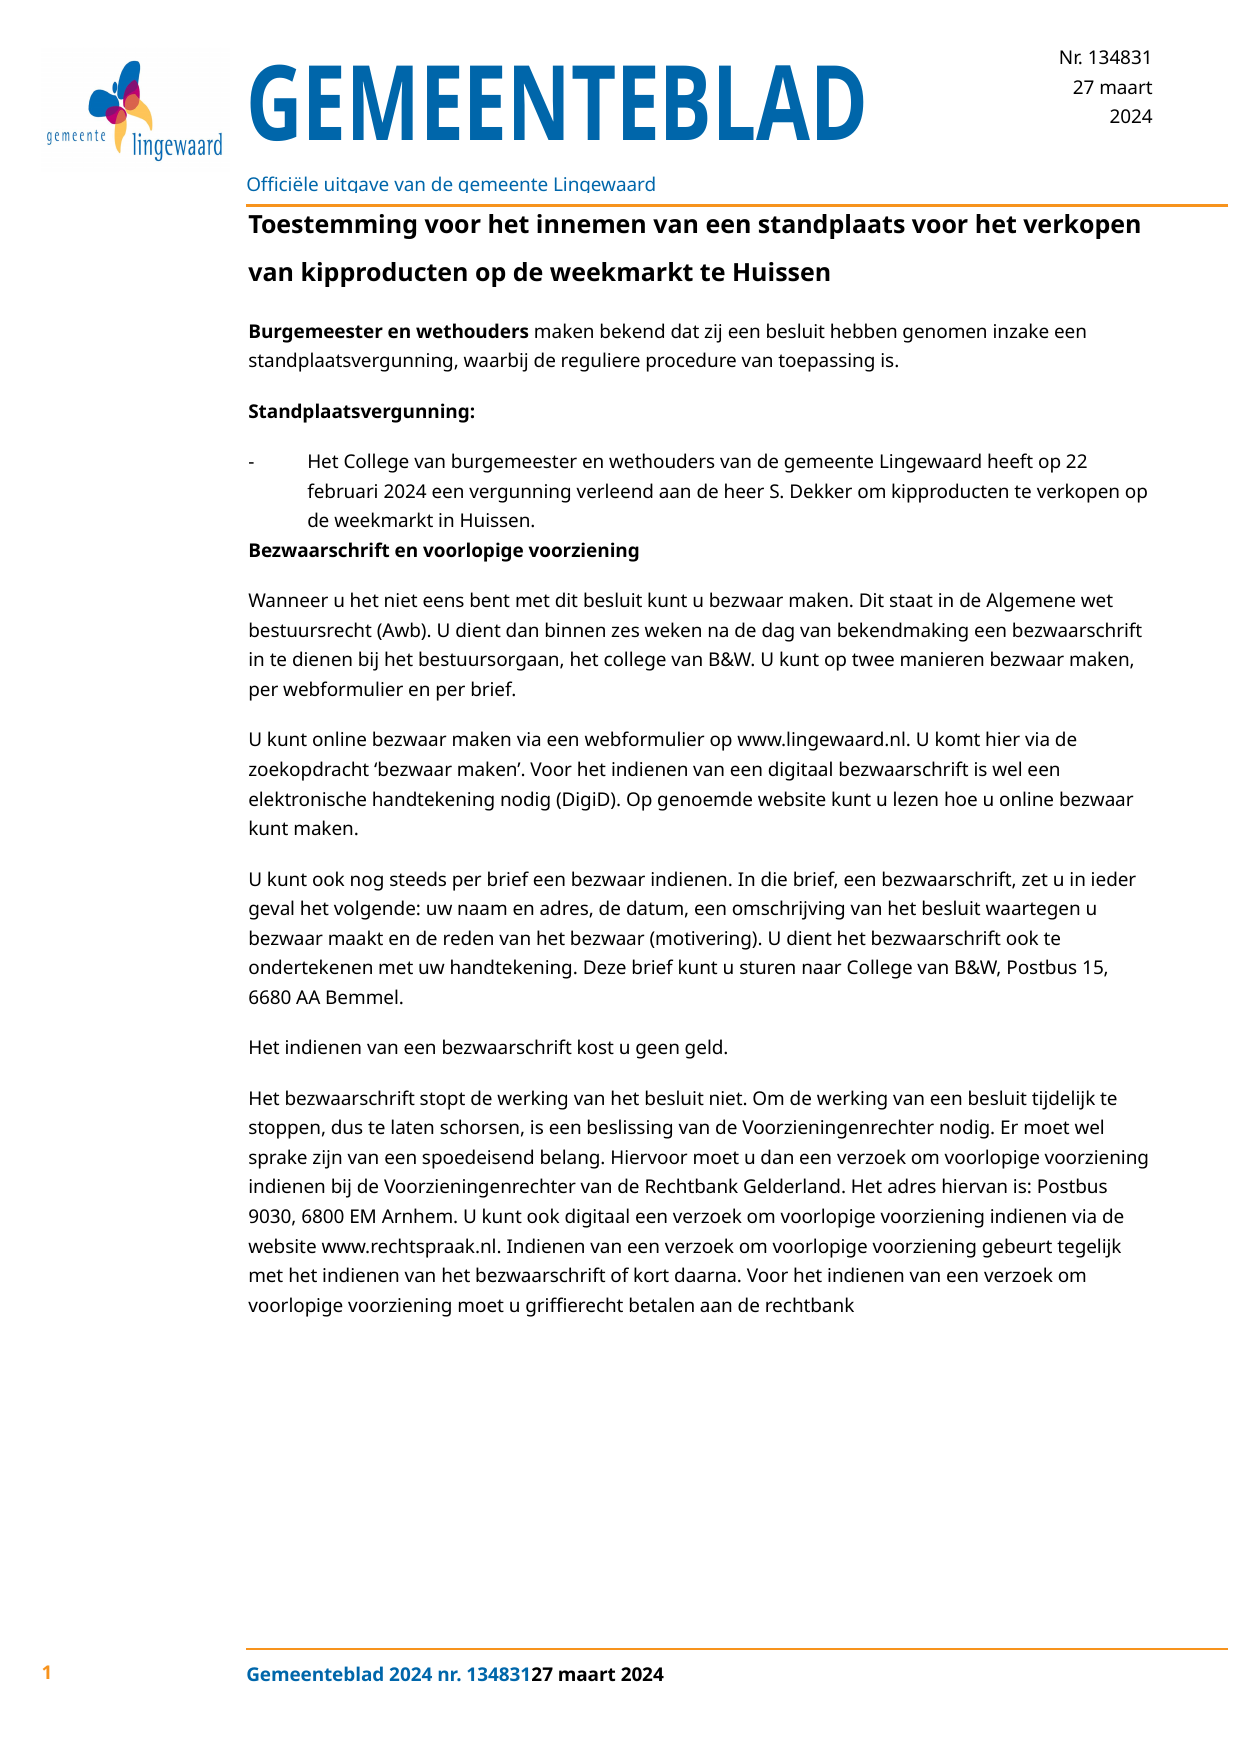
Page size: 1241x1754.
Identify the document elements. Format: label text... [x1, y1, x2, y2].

text Bezwaarschrift en voorlopige voorziening [248, 537, 1152, 563]
picture [41, 47, 231, 172]
text U kunt online bezwaar maken via een webformulier op www.lingewaard.nl. U komt hier via de zoekopdracht ‘bezwaar maken’. Voor het indienen van een digitaal bezwaarschrift is wel een elektronische handtekening nodig (DigiD). Op genoemde website kunt u lezen hoe u online bezwaar kunt maken. [248, 727, 1152, 841]
text Burgemeester en wethouders maken bekend dat zij een besluit hebben genomen inzake een standplaatsvergunning, waarbij de reguliere procedure van toepassing is. [248, 318, 1152, 373]
text Standplaatsvergunning: [248, 398, 1152, 424]
list Het College van burgemeester en wethouders van de gemeente Lingewaard heeft op 22 februari 2024 een vergunning verleend aan de heer S. Dekker om kipproducten te verkopen op de weekmarkt in Huissen. [248, 448, 1152, 533]
text Het bezwaarschrift stopt de werking van het besluit niet. Om de werking van een besluit tijdelijk te stoppen, dus te laten schorsen, is een beslissing van de Voorzieningenrechter nodig. Er moet wel sprake zijn van een spoedeisend belang. Hiervoor moet u dan een verzoek om voorlopige voorziening indienen bij de Voorzieningenrechter van de Rechtbank Gelderland. Het adres hiervan is: Postbus 9030, 6800 EM Arnhem. U kunt ook digitaal een verzoek om voorlopige voorziening indienen via de website www.rechtspraak.nl. Indienen van een verzoek om voorlopige voorziening gebeurt tegelijk met het indienen van het bezwaarschrift of kort daarna. Voor het indienen van een verzoek om voorlopige voorziening moet u griffierecht betalen aan de rechtbank [248, 1085, 1152, 1318]
text Wanneer u het niet eens bent met dit besluit kunt u bezwaar maken. Dit staat in de Algemene wet bestuursrecht (Awb). U dient dan binnen zes weken na de dag van bekendmaking een bezwaarschrift in te dienen bij het bestuursorgaan, het college van B&W. U kunt op twee manieren bezwaar maken, per webformulier en per brief. [248, 587, 1152, 702]
text Het indienen van een bezwaarschrift kost u geen geld. [248, 1034, 1152, 1060]
text Toestemming voor het innemen van een standplaats voor het verkopen van kipproducten op de weekmarkt te Huissen [248, 207, 1152, 288]
text U kunt ook nog steeds per brief een bezwaar indienen. In die brief, een bezwaarschrift, zet u in ieder geval het volgende: uw naam en adres, de datum, een omschrijving van het besluit waartegen u bezwaar maakt en de reden van het bezwaar (motivering). U dient het bezwaarschrift ook te ondertekenen met uw handtekening. Deze brief kunt u sturen naar College van B&W, Postbus 15, 6680 AA Bemmel. [248, 866, 1152, 1010]
